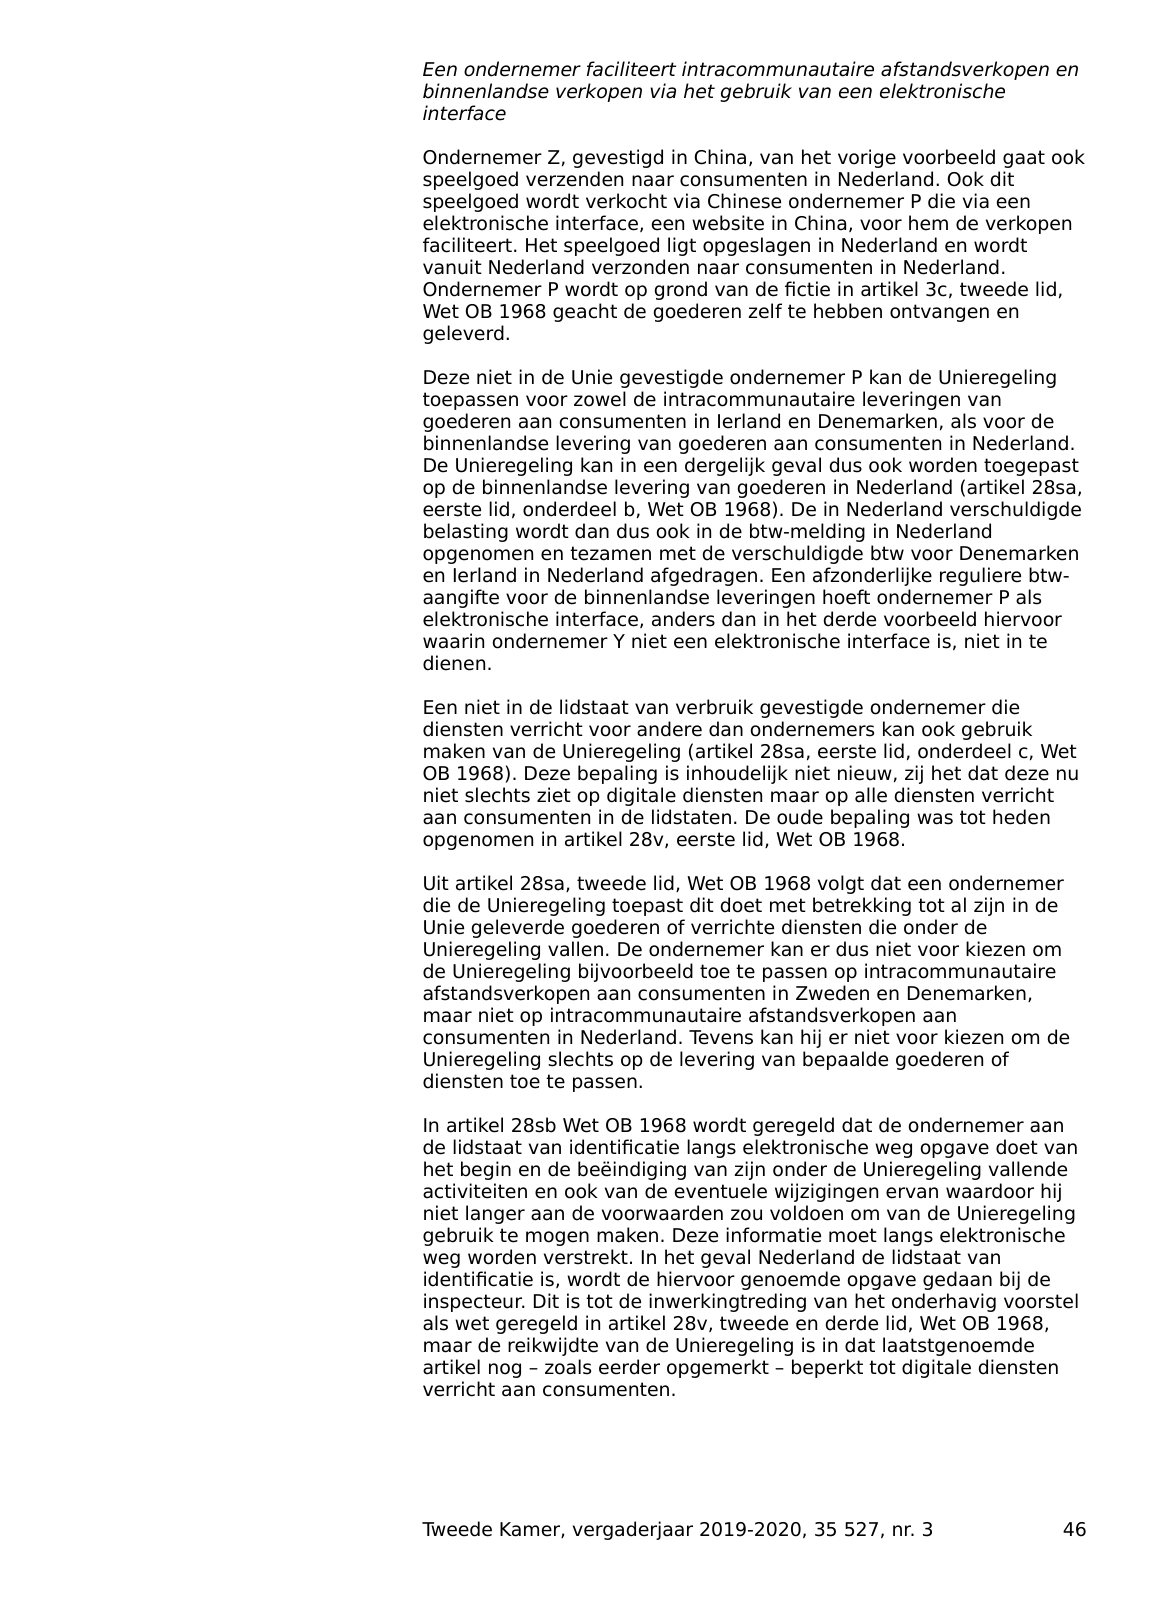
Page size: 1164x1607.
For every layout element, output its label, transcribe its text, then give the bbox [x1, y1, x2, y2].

text Deze niet in de Unie gevestigde ondernemer P kan de Unieregeling toepassen voor zowel de intracommunautaire leveringen van goederen aan consumenten in Ierland en Denemarken, als voor de binnenlandse levering van goederen aan consumenten in Nederland. De Unieregeling kan in een dergelijk geval dus ook worden toegepast op de binnenlandse levering van goederen in Nederland (artikel 28sa, eerste lid, onderdeel b, Wet OB 1968). De in Nederland verschuldigde belasting wordt dan dus ook in de btw-melding in Nederland opgenomen en tezamen met de verschuldigde btw voor Denemarken en Ierland in Nederland afgedragen. Een afzonderlijke reguliere btw-aangifte voor de binnenlandse leveringen hoeft ondernemer P als elektronische interface, anders dan in het derde voorbeeld hiervoor waarin ondernemer Y niet een elektronische interface is, niet in te dienen. [422, 367, 1087, 675]
text Een niet in de lidstaat van verbruik gevestigde ondernemer die diensten verricht voor andere dan ondernemers kan ook gebruik maken van de Unieregeling (artikel 28sa, eerste lid, onderdeel c, Wet OB 1968). Deze bepaling is inhoudelijk niet nieuw, zij het dat deze nu niet slechts ziet op digitale diensten maar op alle diensten verricht aan consumenten in de lidstaten. De oude bepaling was tot heden opgenomen in artikel 28v, eerste lid, Wet OB 1968. [422, 697, 1087, 851]
text Ondernemer Z, gevestigd in China, van het vorige voorbeeld gaat ook speelgoed verzenden naar consumenten in Nederland. Ook dit speelgoed wordt verkocht via Chinese ondernemer P die via een elektronische interface, een website in China, voor hem de verkopen faciliteert. Het speelgoed ligt opgeslagen in Nederland en wordt vanuit Nederland verzonden naar consumenten in Nederland. Ondernemer P wordt op grond van de fictie in artikel 3c, tweede lid, Wet OB 1968 geacht de goederen zelf te hebben ontvangen en geleverd. [422, 147, 1087, 345]
text In artikel 28sb Wet OB 1968 wordt geregeld dat de ondernemer aan de lidstaat van identificatie langs elektronische weg opgave doet van het begin en de beëindiging van zijn onder de Unieregeling vallende activiteiten en ook van de eventuele wijzigingen ervan waardoor hij niet langer aan de voorwaarden zou voldoen om van de Unieregeling gebruik te mogen maken. Deze informatie moet langs elektronische weg worden verstrekt. In het geval Nederland de lidstaat van identificatie is, wordt de hiervoor genoemde opgave gedaan bij de inspecteur. Dit is tot de inwerkingtreding van het onderhavig voorstel als wet geregeld in artikel 28v, tweede en derde lid, Wet OB 1968, maar de reikwijdte van de Unieregeling is in dat laatstgenoemde artikel nog – zoals eerder opgemerkt – beperkt tot digitale diensten verricht aan consumenten. [422, 1115, 1087, 1401]
text Uit artikel 28sa, tweede lid, Wet OB 1968 volgt dat een ondernemer die de Unieregeling toepast dit doet met betrekking tot al zijn in de Unie geleverde goederen of verrichte diensten die onder de Unieregeling vallen. De ondernemer kan er dus niet voor kiezen om de Unieregeling bijvoorbeeld toe te passen op intracommunautaire afstandsverkopen aan consumenten in Zweden en Denemarken, maar niet op intracommunautaire afstandsverkopen aan consumenten in Nederland. Tevens kan hij er niet voor kiezen om de Unieregeling slechts op de levering van bepaalde goederen of diensten toe te passen. [422, 873, 1087, 1093]
subtitle Een ondernemer faciliteert intracommunautaire afstandsverkopen en binnenlandse verkopen via het gebruik van een elektronische interface [422, 59, 1087, 125]
